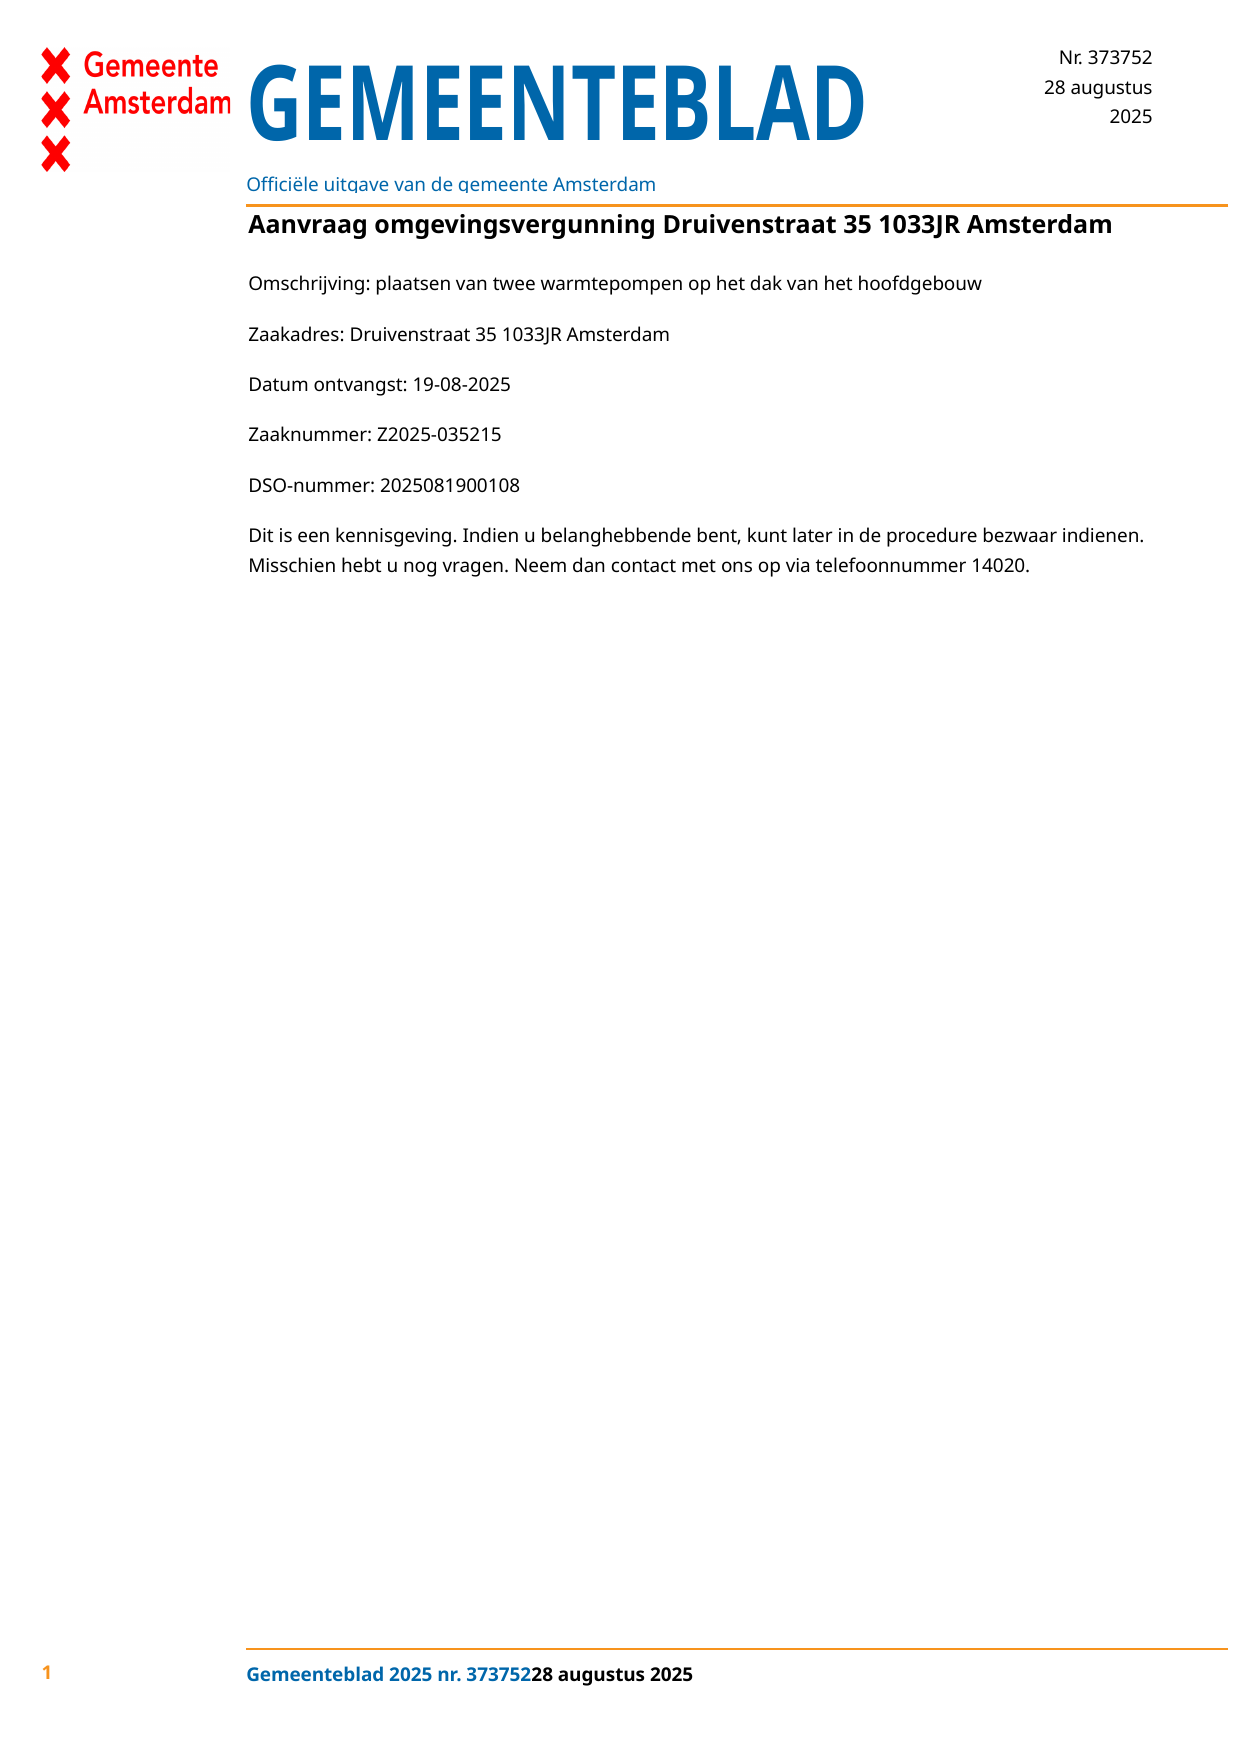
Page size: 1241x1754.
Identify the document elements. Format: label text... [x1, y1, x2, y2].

text Omschrijving: plaatsen van twee warmtepompen op het dak van het hoofdgebouw [248, 270, 1152, 296]
text Datum ontvangst: 19-08-2025 [248, 371, 1152, 397]
text Dit is een kennisgeving. Indien u belanghebbende bent, kunt later in de procedure bezwaar indienen. Misschien hebt u nog vragen. Neem dan contact met ons op via telefoonnummer 14020. [248, 522, 1152, 578]
text Aanvraag omgevingsvergunning Druivenstraat 35 1033JR Amsterdam [248, 207, 1152, 241]
text Zaaknummer: Z2025-035215 [248, 422, 1152, 447]
text Zaakadres: Druivenstraat 35 1033JR Amsterdam [248, 321, 1152, 346]
picture [41, 47, 231, 172]
text DSO-nummer: 2025081900108 [248, 472, 1152, 498]
